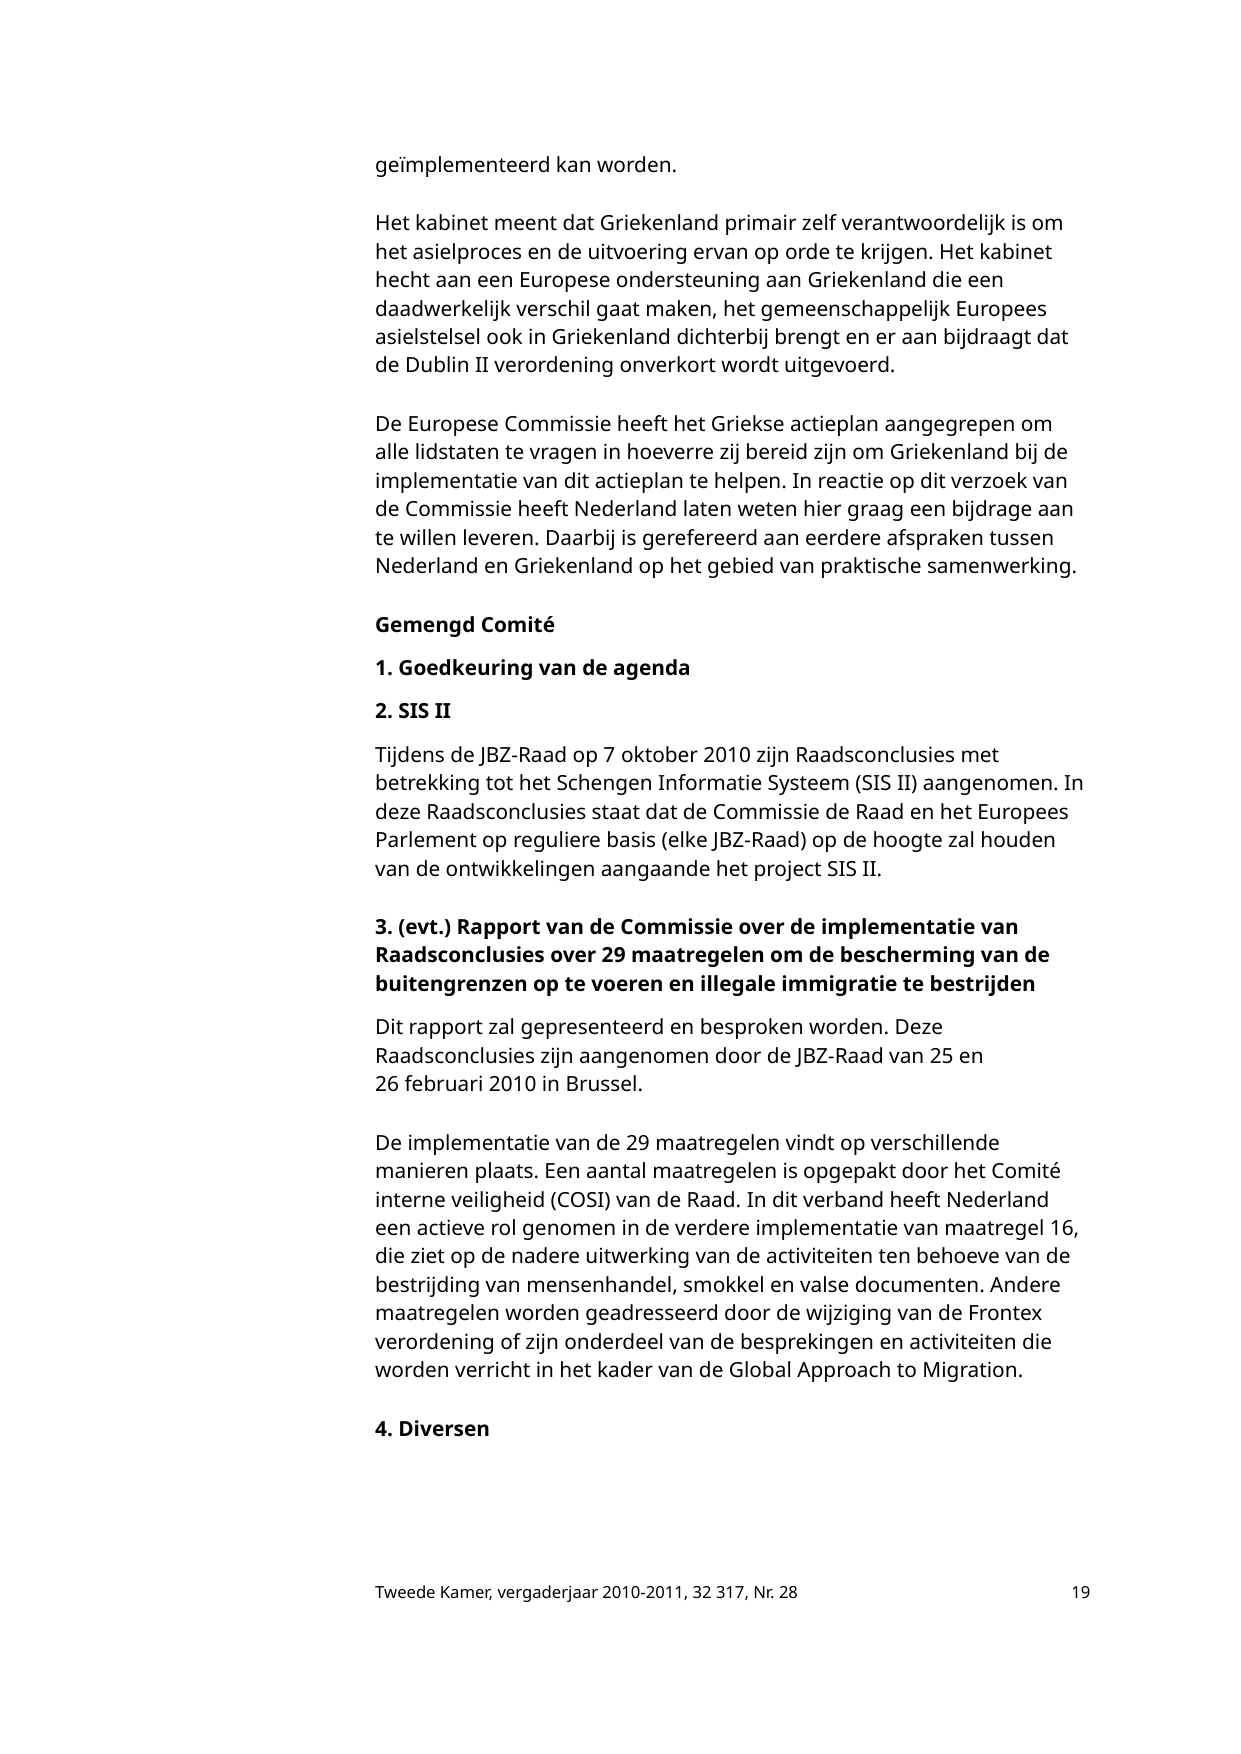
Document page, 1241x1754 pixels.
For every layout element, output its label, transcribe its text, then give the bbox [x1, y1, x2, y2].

text 4. Diversen [375, 1414, 1090, 1442]
text Gemengd Comité [375, 610, 1090, 638]
text Het kabinet meent dat Griekenland primair zelf verantwoordelijk is om het asielproces en de uitvoering ervan op orde te krijgen. Het kabinet hecht aan een Europese ondersteuning aan Griekenland die een daadwerkelijk verschil gaat maken, het gemeenschappelijk Europees asielstelsel ook in Griekenland dichterbij brengt en er aan bijdraagt dat de Dublin II verordening onverkort wordt uitgevoerd. [375, 208, 1090, 379]
text geïmplementeerd kan worden. [375, 150, 1090, 178]
text 2. SIS II [375, 697, 1090, 725]
text 1. Goedkeuring van de agenda [375, 653, 1090, 682]
text De implementatie van de 29 maatregelen vindt op verschillende manieren plaats. Een aantal maatregelen is opgepakt door het Comité interne veiligheid (COSI) van de Raad. In dit verband heeft Nederland een actieve rol genomen in de verdere implementatie van maatregel 16, die ziet op de nadere uitwerking van de activiteiten ten behoeve van de bestrijding van mensenhandel, smokkel en valse documenten. Andere maatregelen worden geadresseerd door de wijziging van de Frontex verordening of zijn onderdeel van de besprekingen en activiteiten die worden verricht in het kader van de Global Approach to Migration. [375, 1128, 1090, 1384]
text Dit rapport zal gepresenteerd en besproken worden. Deze Raadsconclusies zijn aangenomen door de JBZ-Raad van 25 en 26 februari 2010 in Brussel. [375, 1012, 1090, 1098]
text 3. (evt.) Rapport van de Commissie over de implementatie van Raadsconclusies over 29 maatregelen om de bescherming van de buitengrenzen op te voeren en illegale immigratie te bestrijden [375, 912, 1090, 997]
text Tijdens de JBZ-Raad op 7 oktober 2010 zijn Raadsconclusies met betrekking tot het Schengen Informatie Systeem (SIS II) aangenomen. In deze Raadsconclusies staat dat de Commissie de Raad en het Europees Parlement op reguliere basis (elke JBZ-Raad) op de hoogte zal houden van de ontwikkelingen aangaande het project SIS II. [375, 740, 1090, 882]
text De Europese Commissie heeft het Griekse actieplan aangegrepen om alle lidstaten te vragen in hoeverre zij bereid zijn om Griekenland bij de implementatie van dit actieplan te helpen. In reactie op dit verzoek van de Commissie heeft Nederland laten weten hier graag een bijdrage aan te willen leveren. Daarbij is gerefereerd aan eerdere afspraken tussen Nederland en Griekenland op het gebied van praktische samenwerking. [375, 409, 1090, 580]
